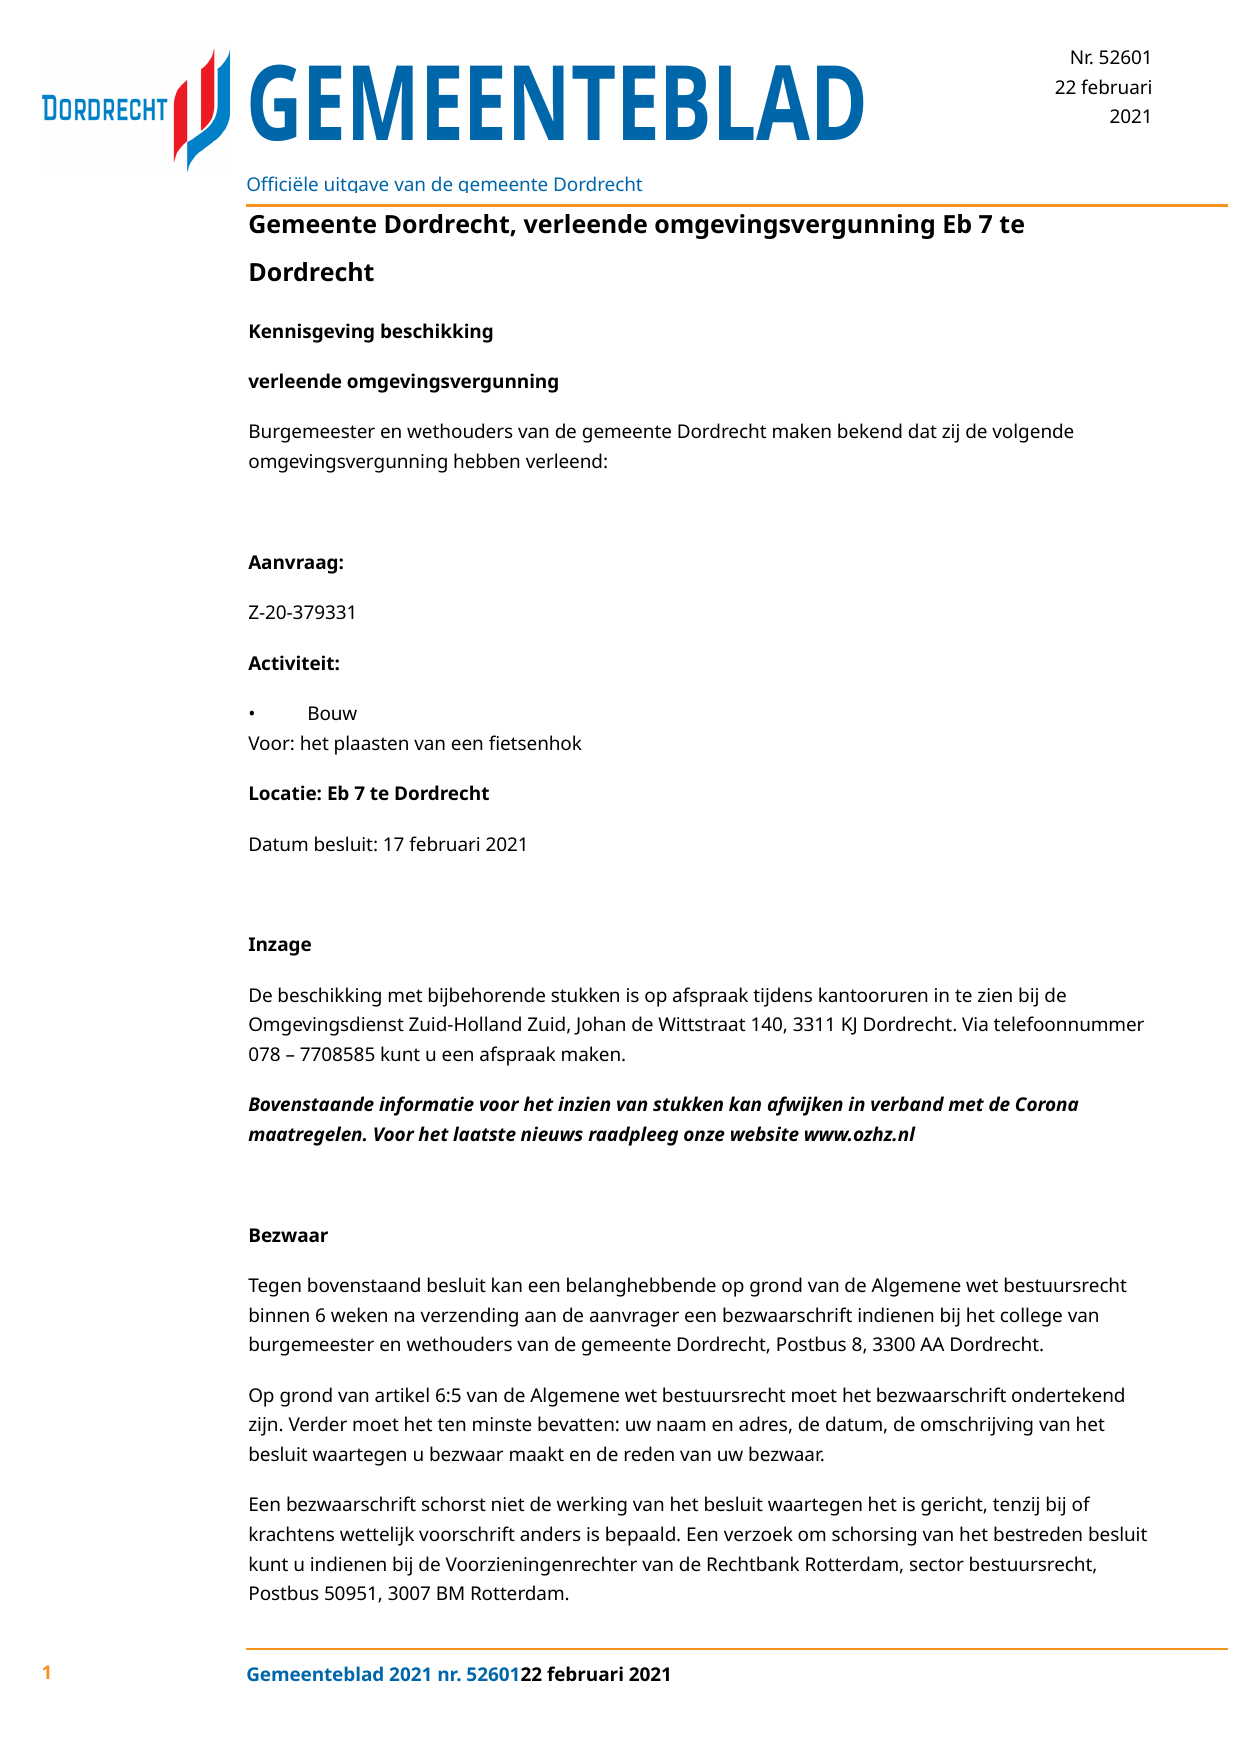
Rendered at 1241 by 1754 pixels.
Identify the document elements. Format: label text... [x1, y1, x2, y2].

text Activiteit: [248, 650, 1152, 676]
text Datum besluit: 17 februari 2021 [248, 831, 1152, 857]
text Kennisgeving beschikking [248, 318, 1152, 344]
text Op grond van artikel 6:5 van de Algemene wet bestuursrecht moet het bezwaarschrift ondertekend zijn. Verder moet het ten minste bevatten: uw naam en adres, de datum, de omschrijving van het besluit waartegen u bezwaar maakt en de reden van uw bezwaar. [248, 1382, 1152, 1467]
text Tegen bovenstaand besluit kan een belanghebbende op grond van de Algemene wet bestuursrecht binnen 6 weken na verzending aan de aanvrager een bezwaarschrift indienen bij het college van burgemeester en wethouders van de gemeente Dordrecht, Postbus 8, 3300 AA Dordrecht. [248, 1272, 1152, 1357]
text verleende omgevingsvergunning [248, 368, 1152, 394]
text Gemeente Dordrecht, verleende omgevingsvergunning Eb 7 te Dordrecht [248, 207, 1152, 288]
picture [41, 47, 231, 172]
text Bezwaar [248, 1222, 1152, 1248]
text Locatie: Eb 7 te Dordrecht [248, 780, 1152, 806]
text Een bezwaarschrift schorst niet de werking van het besluit waartegen het is gericht, tenzij bij of krachtens wettelijk voorschrift anders is bepaald. Een verzoek om schorsing van het bestreden besluit kunt u indienen bij de Voorzieningenrechter van de Rechtbank Rotterdam, sector bestuursrecht, Postbus 50951, 3007 BM Rotterdam. [248, 1492, 1152, 1606]
text Voor: het plaasten van een fietsenhok [248, 730, 1152, 756]
list Bouw [248, 700, 1152, 726]
text Burgemeester en wethouders van de gemeente Dordrecht maken bekend dat zij de volgende omgevingsvergunning hebben verleend: [248, 419, 1152, 474]
text Bovenstaande informatie voor het inzien van stukken kan afwijken in verband met de Corona maatregelen. Voor het laatste nieuws raadpleeg onze website www.ozhz.nl [248, 1092, 1152, 1147]
text Z-20-379331 [248, 599, 1152, 625]
text De beschikking met bijbehorende stukken is op afspraak tijdens kantooruren in te zien bij de Omgevingsdienst Zuid-Holland Zuid, Johan de Wittstraat 140, 3311 KJ Dordrecht. Via telefoonnummer 078 – 7708585 kunt u een afspraak maken. [248, 982, 1152, 1067]
text Aanvraag: [248, 549, 1152, 575]
text Inzage [248, 932, 1152, 957]
